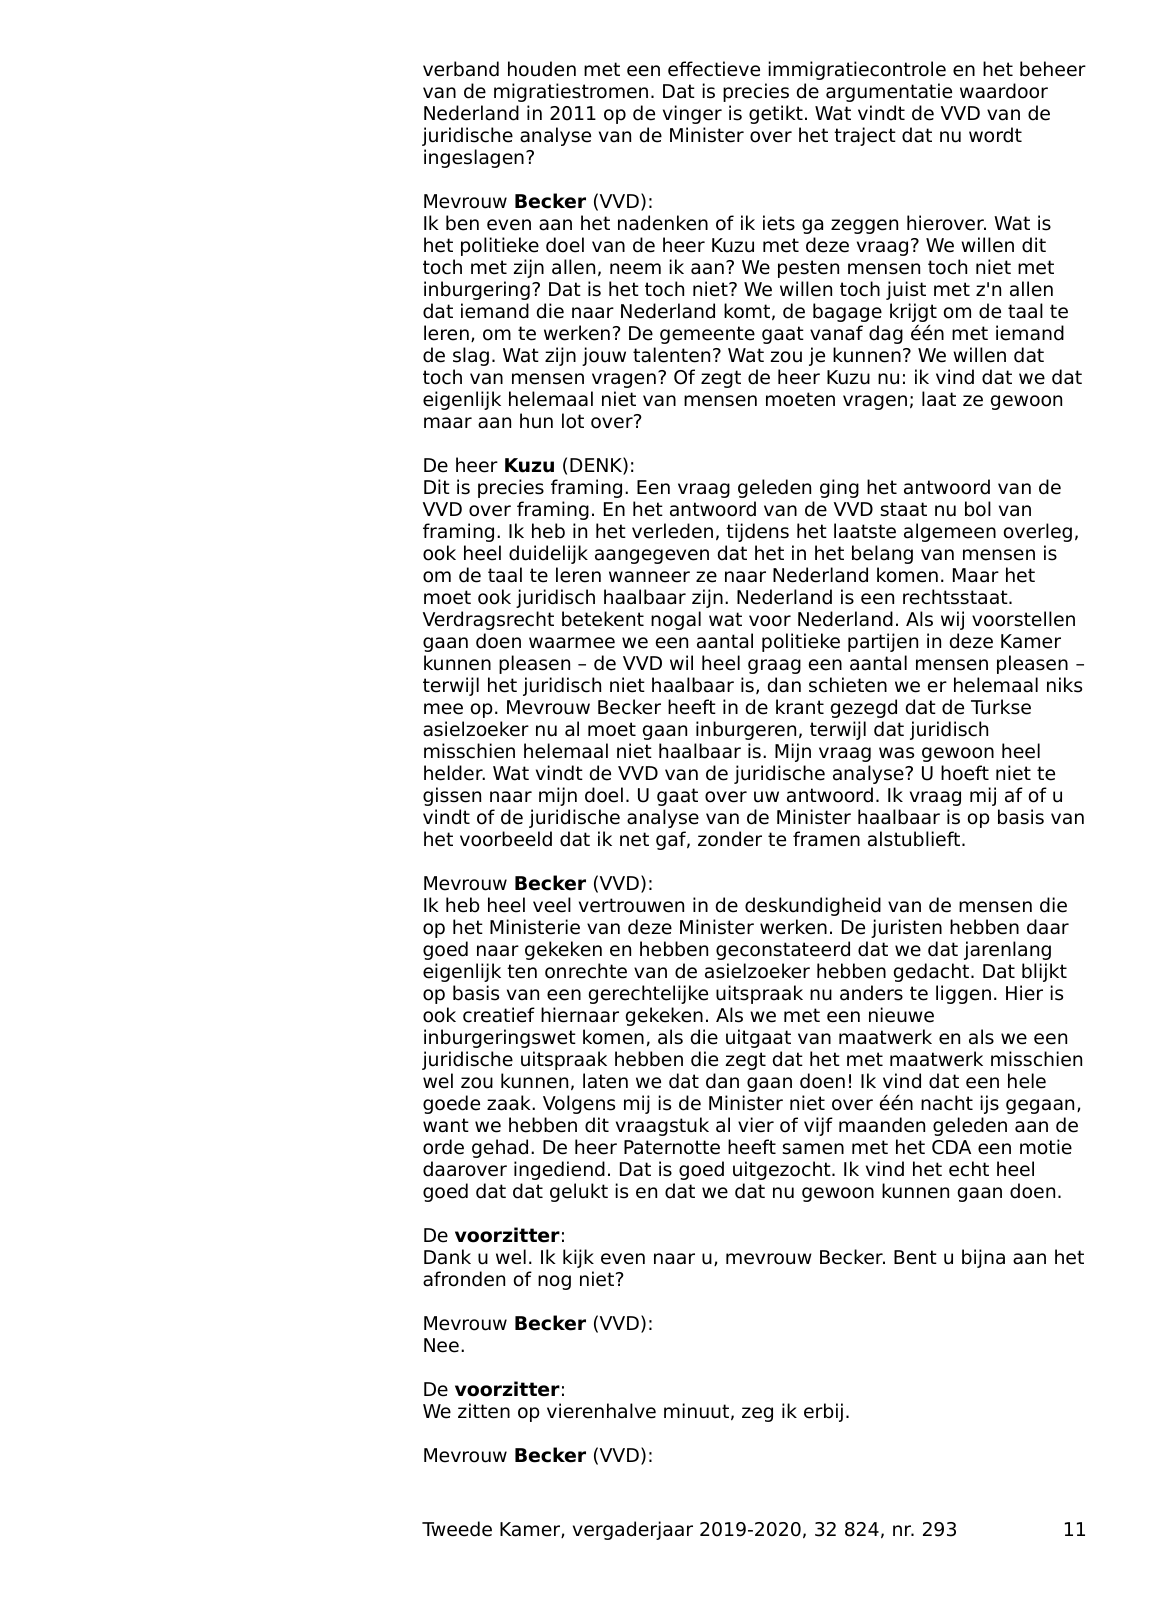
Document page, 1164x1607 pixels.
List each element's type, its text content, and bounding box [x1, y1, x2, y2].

text Mevrouw Becker (VVD): [422, 191, 1087, 213]
text Nee. [422, 1335, 1087, 1357]
text Dit is precies framing. Een vraag geleden ging het antwoord van de VVD over framing. En het antwoord van de VVD staat nu bol van framing. Ik heb in het verleden, tijdens het laatste algemeen overleg, ook heel duidelijk aangegeven dat het in het belang van mensen is om de taal te leren wanneer ze naar Nederland komen. Maar het moet ook juridisch haalbaar zijn. Nederland is een rechtsstaat. Verdragsrecht betekent nogal wat voor Nederland. Als wij voorstellen gaan doen waarmee we een aantal politieke partijen in deze Kamer kunnen pleasen – de VVD wil heel graag een aantal mensen pleasen – terwijl het juridisch niet haalbaar is, dan schieten we er helemaal niks mee op. Mevrouw Becker heeft in de krant gezegd dat de Turkse asielzoeker nu al moet gaan inburgeren, terwijl dat juridisch misschien helemaal niet haalbaar is. Mijn vraag was gewoon heel helder. Wat vindt de VVD van de juridische analyse? U hoeft niet te gissen naar mijn doel. U gaat over uw antwoord. Ik vraag mij af of u vindt of de juridische analyse van de Minister haalbaar is op basis van het voorbeeld dat ik net gaf, zonder te framen alstublieft. [422, 477, 1087, 851]
text We zitten op vierenhalve minuut, zeg ik erbij. [422, 1401, 1087, 1423]
text De heer Kuzu (DENK): [422, 455, 1087, 477]
text De voorzitter: [422, 1225, 1087, 1247]
text Mevrouw Becker (VVD): [422, 1445, 1087, 1467]
text Mevrouw Becker (VVD): [422, 1313, 1087, 1335]
text Ik heb heel veel vertrouwen in de deskundigheid van de mensen die op het Ministerie van deze Minister werken. De juristen hebben daar goed naar gekeken en hebben geconstateerd dat we dat jarenlang eigenlijk ten onrechte van de asielzoeker hebben gedacht. Dat blijkt op basis van een gerechtelijke uitspraak nu anders te liggen. Hier is ook creatief hiernaar gekeken. Als we met een nieuwe inburgeringswet komen, als die uitgaat van maatwerk en als we een juridische uitspraak hebben die zegt dat het met maatwerk misschien wel zou kunnen, laten we dat dan gaan doen! Ik vind dat een hele goede zaak. Volgens mij is de Minister niet over één nacht ijs gegaan, want we hebben dit vraagstuk al vier of vijf maanden geleden aan de orde gehad. De heer Paternotte heeft samen met het CDA een motie daarover ingediend. Dat is goed uitgezocht. Ik vind het echt heel goed dat dat gelukt is en dat we dat nu gewoon kunnen gaan doen. [422, 895, 1087, 1203]
text Dank u wel. Ik kijk even naar u, mevrouw Becker. Bent u bijna aan het afronden of nog niet? [422, 1247, 1087, 1291]
text De voorzitter: [422, 1379, 1087, 1401]
text Mevrouw Becker (VVD): [422, 873, 1087, 895]
text verband houden met een effectieve immigratiecontrole en het beheer van de migratiestromen. Dat is precies de argumentatie waardoor Nederland in 2011 op de vinger is getikt. Wat vindt de VVD van de juridische analyse van de Minister over het traject dat nu wordt ingeslagen? [422, 59, 1087, 169]
text Ik ben even aan het nadenken of ik iets ga zeggen hierover. Wat is het politieke doel van de heer Kuzu met deze vraag? We willen dit toch met zijn allen, neem ik aan? We pesten mensen toch niet met inburgering? Dat is het toch niet? We willen toch juist met z'n allen dat iemand die naar Nederland komt, de bagage krijgt om de taal te leren, om te werken? De gemeente gaat vanaf dag één met iemand de slag. Wat zijn jouw talenten? Wat zou je kunnen? We willen dat toch van mensen vragen? Of zegt de heer Kuzu nu: ik vind dat we dat eigenlijk helemaal niet van mensen moeten vragen; laat ze gewoon maar aan hun lot over? [422, 213, 1087, 433]
